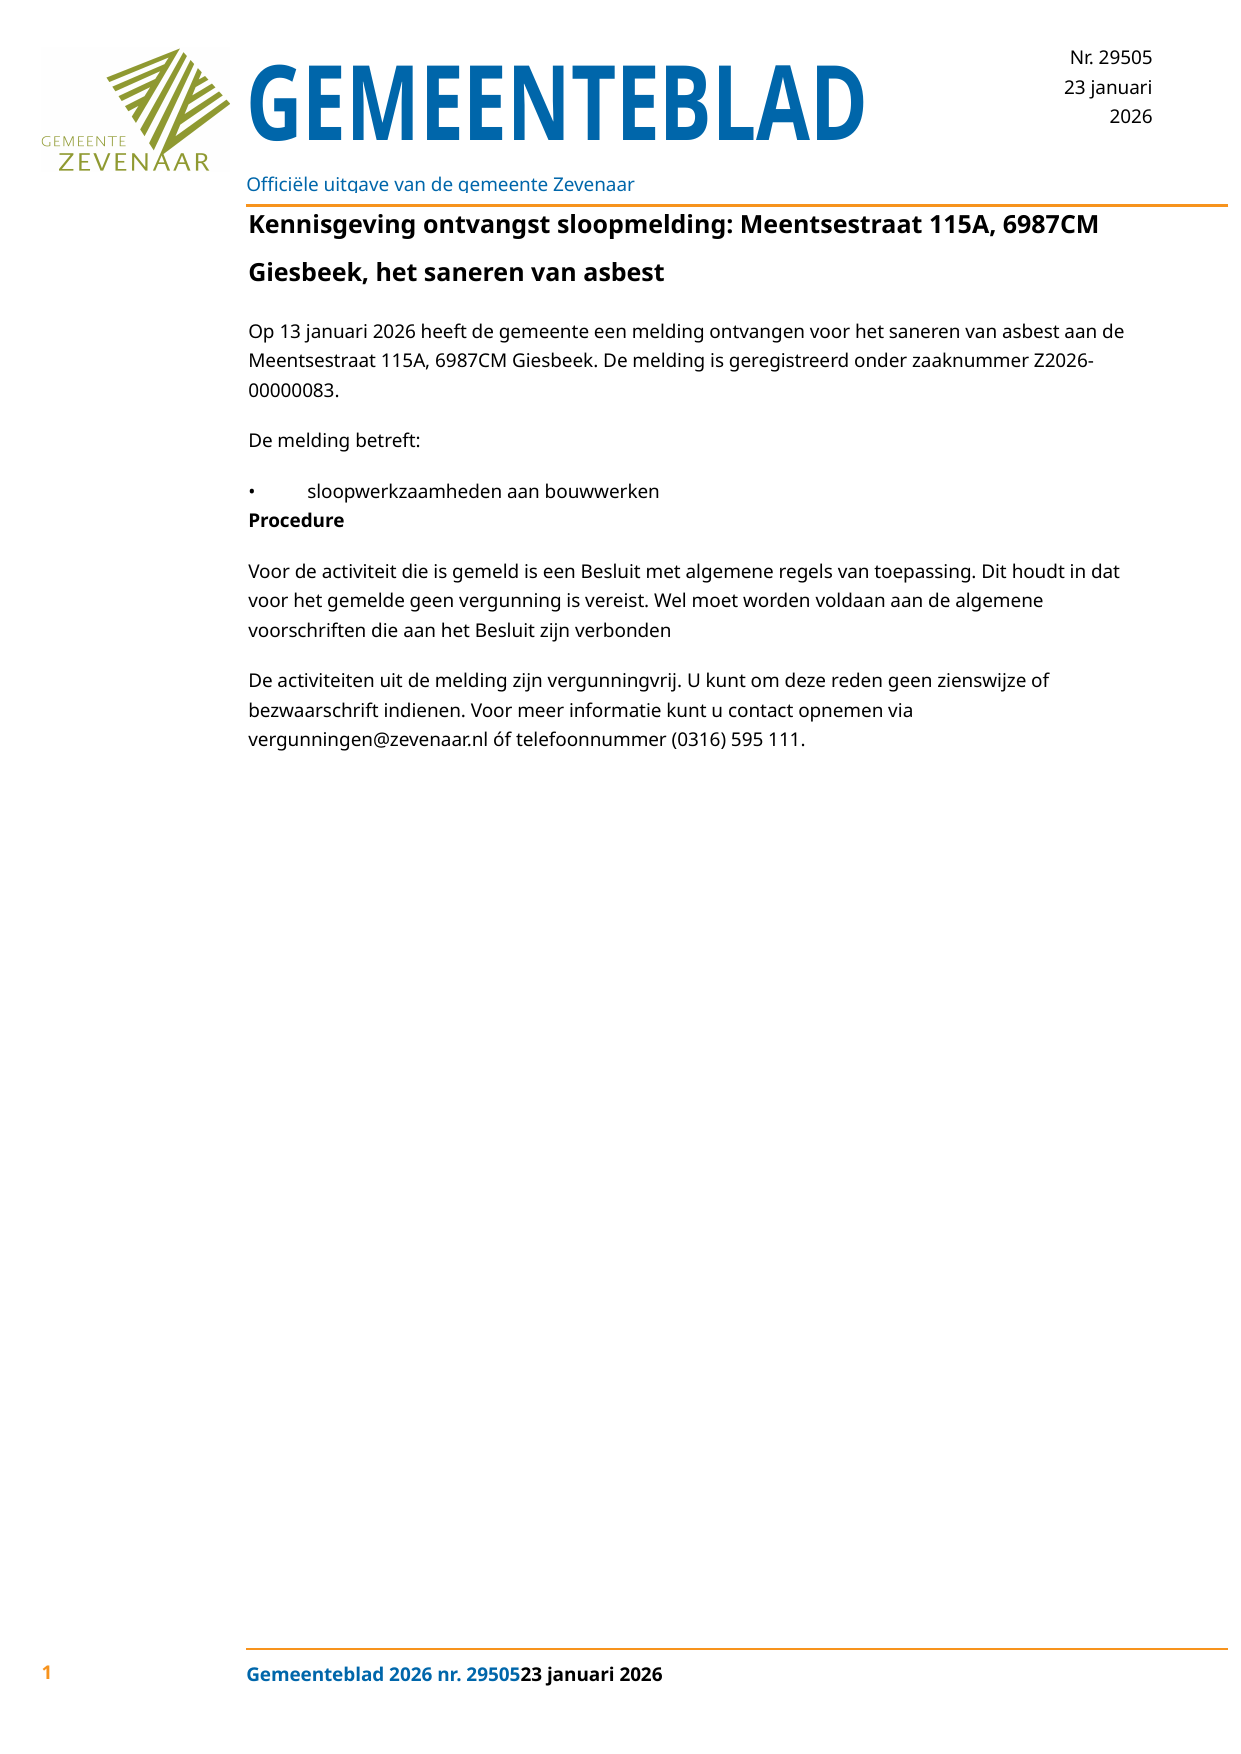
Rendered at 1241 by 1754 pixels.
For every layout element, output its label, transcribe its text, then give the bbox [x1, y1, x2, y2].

text Procedure [248, 507, 1152, 533]
picture [41, 47, 231, 172]
text De melding betreft: [248, 427, 1152, 453]
list sloopwerkzaamheden aan bouwwerken [248, 478, 1152, 504]
text De activiteiten uit de melding zijn vergunningvrij. U kunt om deze reden geen zienswijze of bezwaarschrift indienen. Voor meer informatie kunt u contact opnemen via vergunningen@zevenaar.nl óf telefoonnummer (0316) 595 111. [248, 667, 1152, 752]
text Voor de activiteit die is gemeld is een Besluit met algemene regels van toepassing. Dit houdt in dat voor het gemelde geen vergunning is vereist. Wel moet worden voldaan aan de algemene voorschriften die aan het Besluit zijn verbonden [248, 558, 1152, 643]
text Op 13 januari 2026 heeft de gemeente een melding ontvangen voor het saneren van asbest aan de Meentsestraat 115A, 6987CM Giesbeek. De melding is geregistreerd onder zaaknummer Z2026-00000083. [248, 318, 1152, 403]
text Kennisgeving ontvangst sloopmelding: Meentsestraat 115A, 6987CM Giesbeek, het saneren van asbest [248, 207, 1152, 288]
